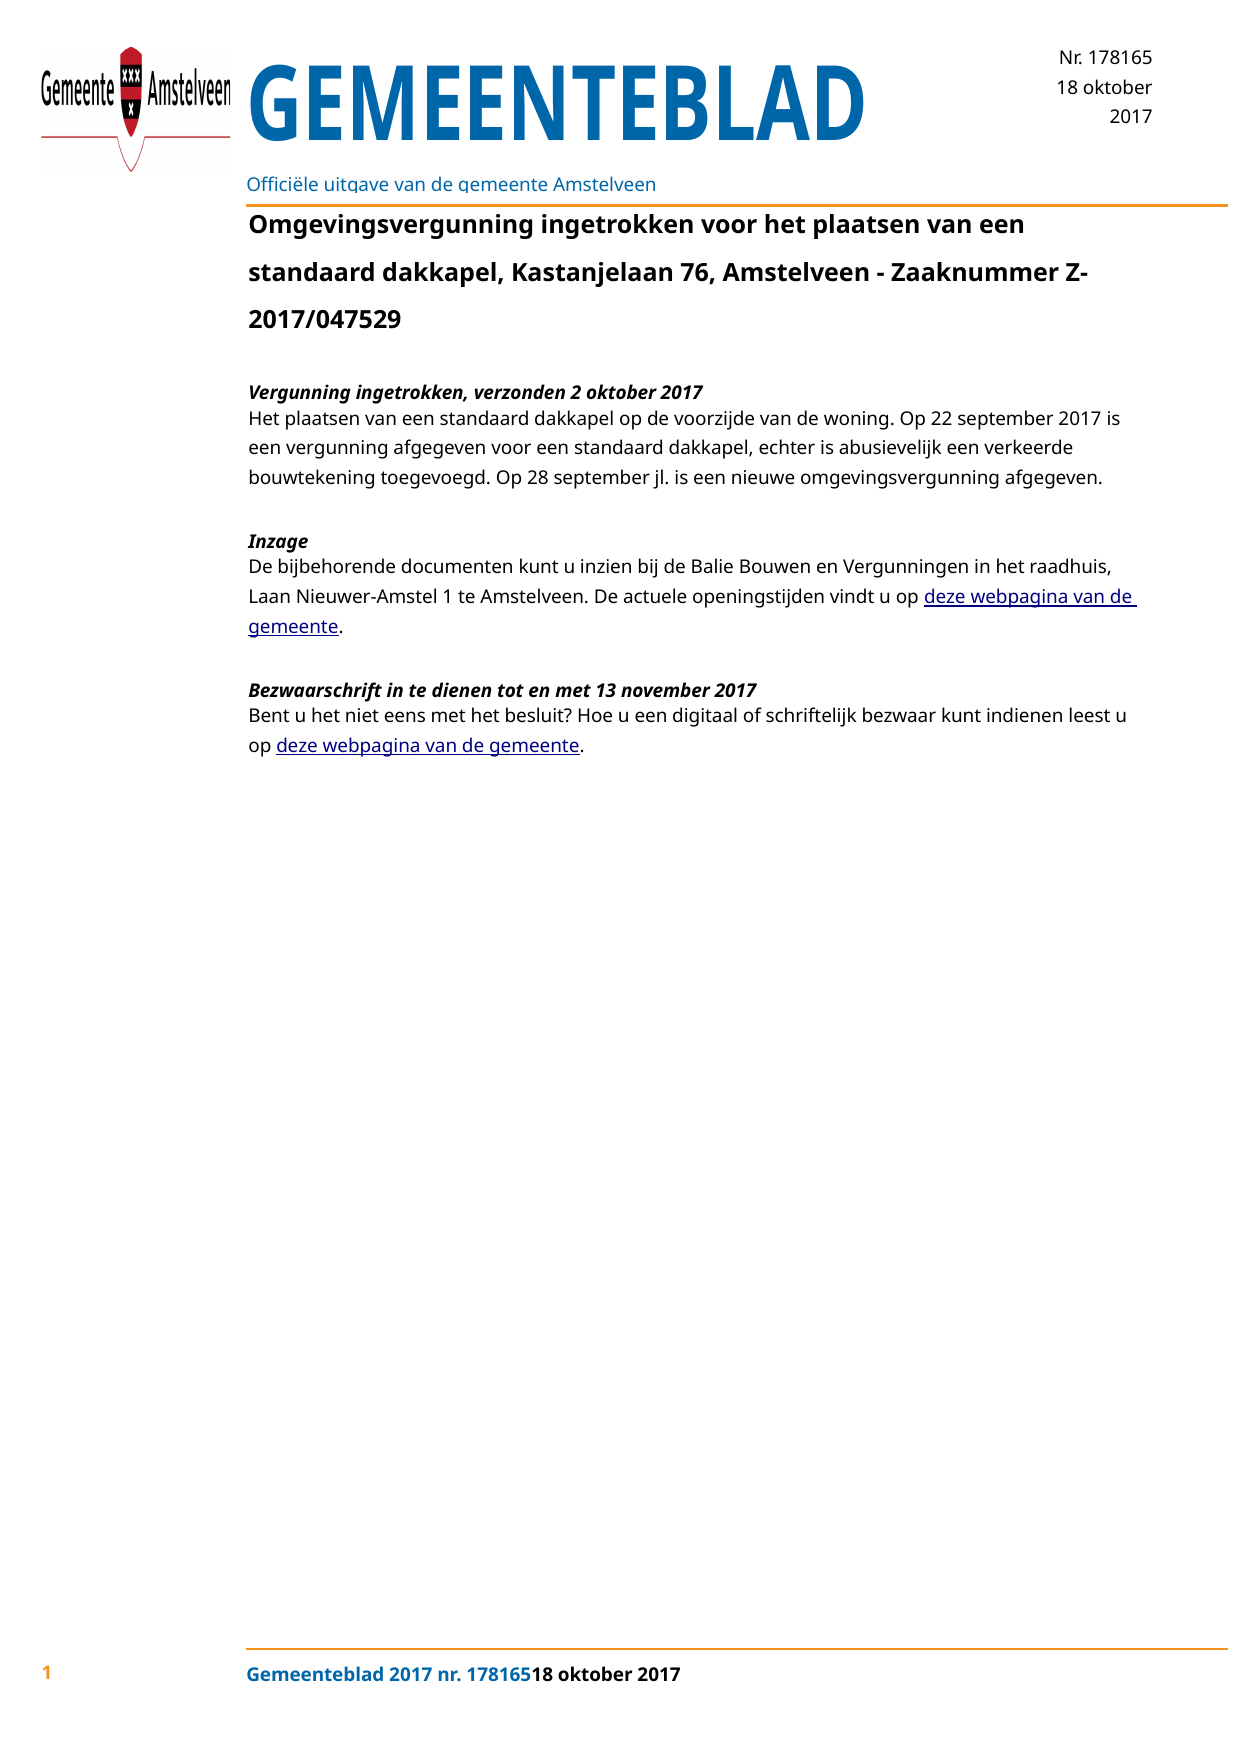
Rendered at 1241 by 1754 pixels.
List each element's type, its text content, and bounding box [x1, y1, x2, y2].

text Het plaatsen van een standaard dakkapel op de voorzijde van de woning. Op 22 september 2017 is een vergunning afgegeven voor een standaard dakkapel, echter is abusievelijk een verkeerde bouwtekening toegevoegd. Op 28 september jl. is een nieuwe omgevingsvergunning afgegeven. [248, 405, 1152, 490]
text Bezwaarschrift in te dienen tot en met 13 november 2017 [248, 677, 1152, 702]
text Inzage [248, 528, 1152, 554]
text De bijbehorende documenten kunt u inzien bij de Balie Bouwen en Vergunningen in het raadhuis, Laan Nieuwer-Amstel 1 te Amstelveen. De actuele openingstijden vindt u op deze webpagina van de gemeente. [248, 554, 1152, 638]
text Omgevingsvergunning ingetrokken voor het plaatsen van een standaard dakkapel, Kastanjelaan 76, Amstelveen - Zaaknummer Z-2017/047529 [248, 207, 1152, 336]
text Bent u het niet eens met het besluit? Hoe u een digitaal of schriftelijk bezwaar kunt indienen leest u op deze webpagina van de gemeente. [248, 702, 1152, 758]
picture [41, 47, 231, 172]
text Vergunning ingetrokken, verzonden 2 oktober 2017 [248, 379, 1152, 405]
